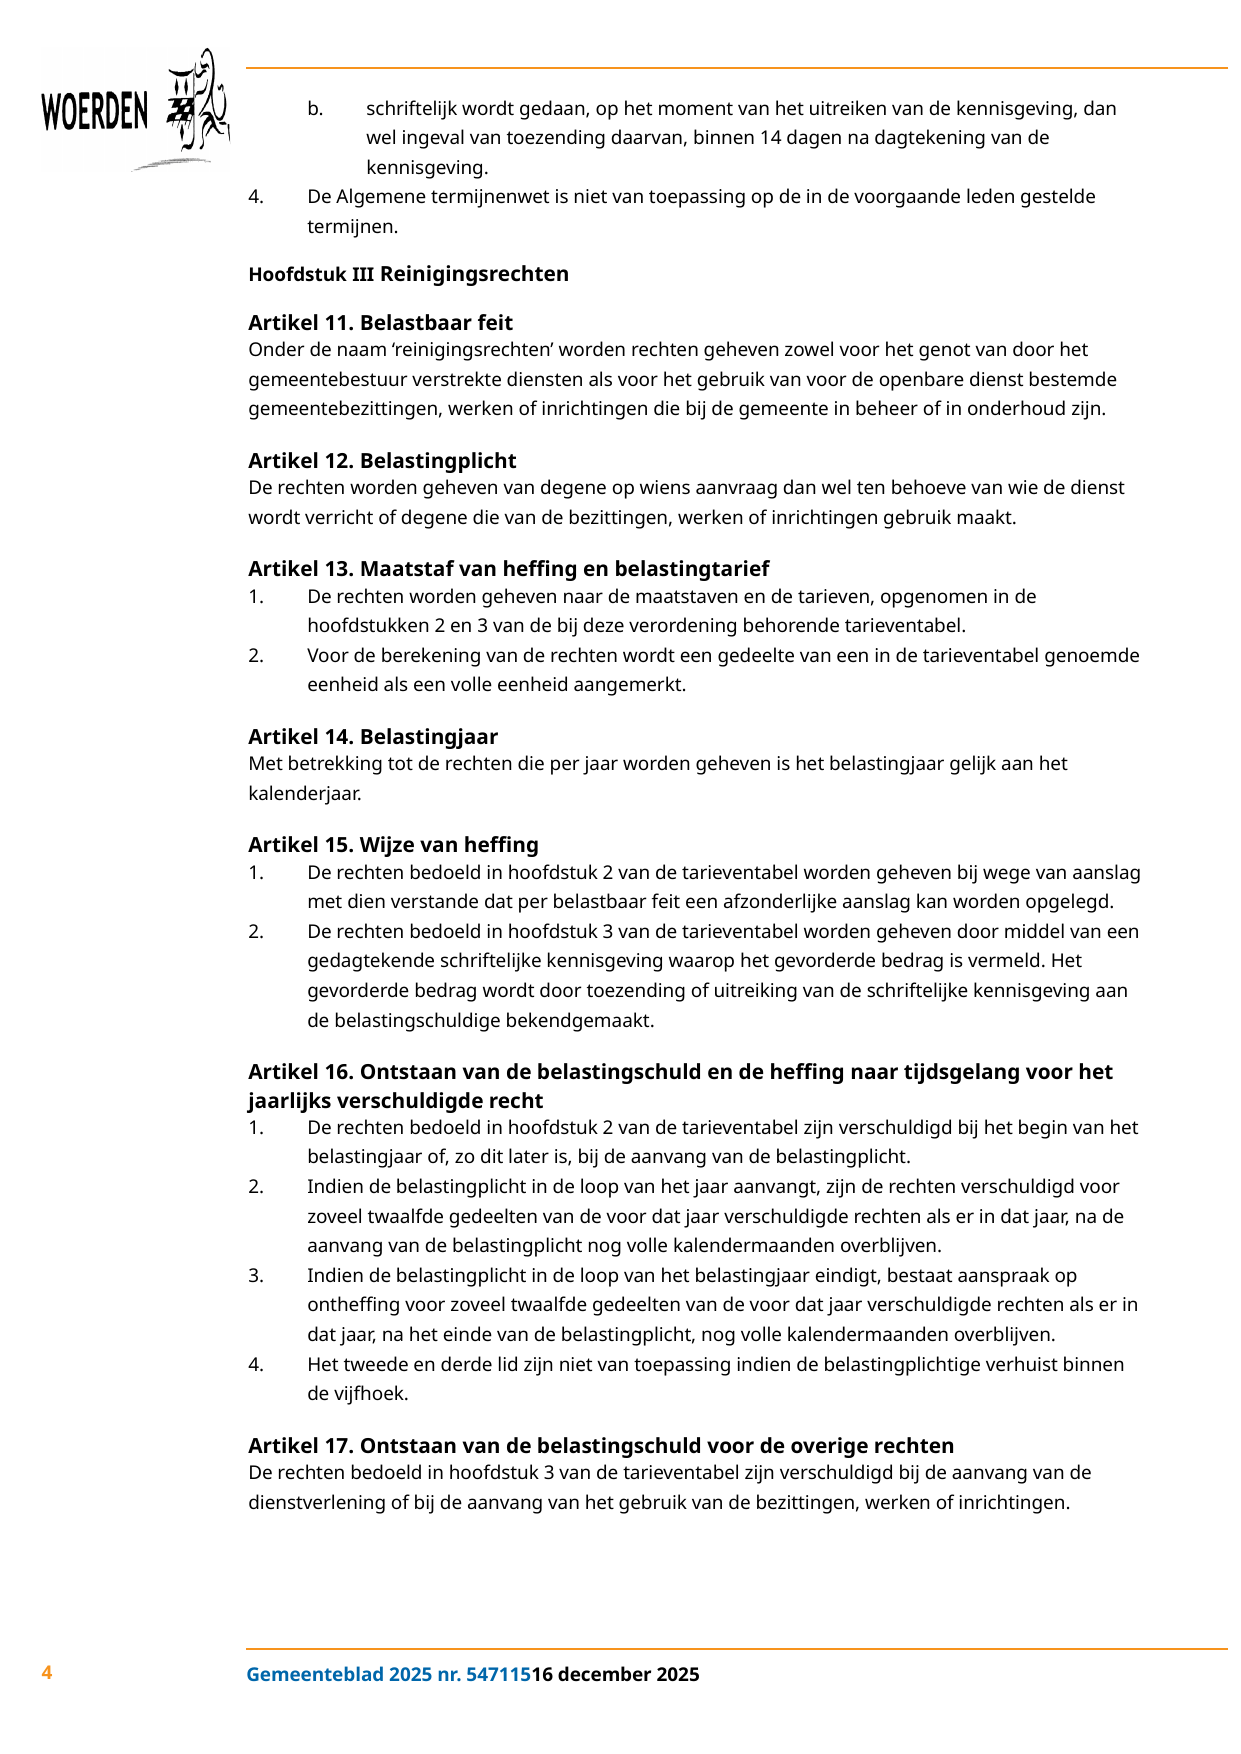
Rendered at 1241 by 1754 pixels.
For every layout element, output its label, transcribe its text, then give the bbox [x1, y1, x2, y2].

text Hoofdstuk III Reinigingsrechten [248, 259, 1152, 287]
list schriftelijk wordt gedaan, op het moment van het uitreiken van de kennisgeving, dan wel ingeval van toezending daarvan, binnen 14 dagen na dagtekening van de kennisgeving. [307, 95, 1152, 180]
list De Algemene termijnenwet is niet van toepassing op de in de voorgaande leden gestelde termijnen. [248, 183, 1152, 239]
text Artikel 11. Belastbaar feit [248, 308, 1152, 336]
list Indien de belastingplicht in de loop van het belastingjaar eindigt, bestaat aanspraak op ontheffing voor zoveel twaalfde gedeelten van de voor dat jaar verschuldigde rechten als er in dat jaar, na het einde van de belastingplicht, nog volle kalendermaanden overblijven. [248, 1262, 1152, 1347]
list Voor de berekening van de rechten wordt een gedeelte van een in de tarieventabel genoemde eenheid als een volle eenheid aangemerkt. [248, 642, 1152, 697]
text De rechten bedoeld in hoofdstuk 3 van de tarieventabel zijn verschuldigd bij de aanvang van de dienstverlening of bij de aanvang van het gebruik van de bezittingen, werken of inrichtingen. [248, 1459, 1152, 1514]
text Met betrekking tot de rechten die per jaar worden geheven is het belastingjaar gelijk aan het kalenderjaar. [248, 751, 1152, 806]
text Artikel 14. Belastingjaar [248, 722, 1152, 751]
text Artikel 16. Ontstaan van de belastingschuld en de heffing naar tijdsgelang voor het jaarlijks verschuldigde recht [248, 1057, 1152, 1114]
list De rechten bedoeld in hoofdstuk 3 van de tarieventabel worden geheven door middel van een gedagtekende schriftelijke kennisgeving waarop het gevorderde bedrag is vermeld. Het gevorderde bedrag wordt door toezending of uitreiking van de schriftelijke kennisgeving aan de belastingschuldige bekendgemaakt. [248, 918, 1152, 1033]
text Onder de naam ‘reinigingsrechten’ worden rechten geheven zowel voor het genot van door het gemeentebestuur verstrekte diensten als voor het gebruik van voor de openbare dienst bestemde gemeentebezittingen, werken of inrichtingen die bij de gemeente in beheer of in onderhoud zijn. [248, 336, 1152, 421]
list De rechten worden geheven naar de maatstaven en de tarieven, opgenomen in de hoofdstukken 2 en 3 van de bij deze verordening behorende tarieventabel. [248, 583, 1152, 638]
text Artikel 12. Belastingplicht [248, 446, 1152, 474]
text Artikel 15. Wijze van heffing [248, 831, 1152, 859]
text Artikel 13. Maatstaf van heffing en belastingtarief [248, 554, 1152, 583]
list De rechten bedoeld in hoofdstuk 2 van de tarieventabel zijn verschuldigd bij het begin van het belastingjaar of, zo dit later is, bij de aanvang van de belastingplicht. [248, 1114, 1152, 1169]
list De rechten bedoeld in hoofdstuk 2 van de tarieventabel worden geheven bij wege van aanslag met dien verstande dat per belastbaar feit een afzonderlijke aanslag kan worden opgelegd. [248, 859, 1152, 914]
list Indien de belastingplicht in de loop van het jaar aanvangt, zijn de rechten verschuldigd voor zoveel twaalfde gedeelten van de voor dat jaar verschuldigde rechten als er in dat jaar, na de aanvang van de belastingplicht nog volle kalendermaanden overblijven. [248, 1173, 1152, 1258]
text Artikel 17. Ontstaan van de belastingschuld voor de overige rechten [248, 1431, 1152, 1459]
list Het tweede en derde lid zijn niet van toepassing indien de belastingplichtige verhuist binnen de vijfhoek. [248, 1351, 1152, 1406]
text De rechten worden geheven van degene op wiens aanvraag dan wel ten behoeve van wie de dienst wordt verricht of degene die van de bezittingen, werken of inrichtingen gebruik maakt. [248, 474, 1152, 530]
picture [41, 47, 231, 172]
